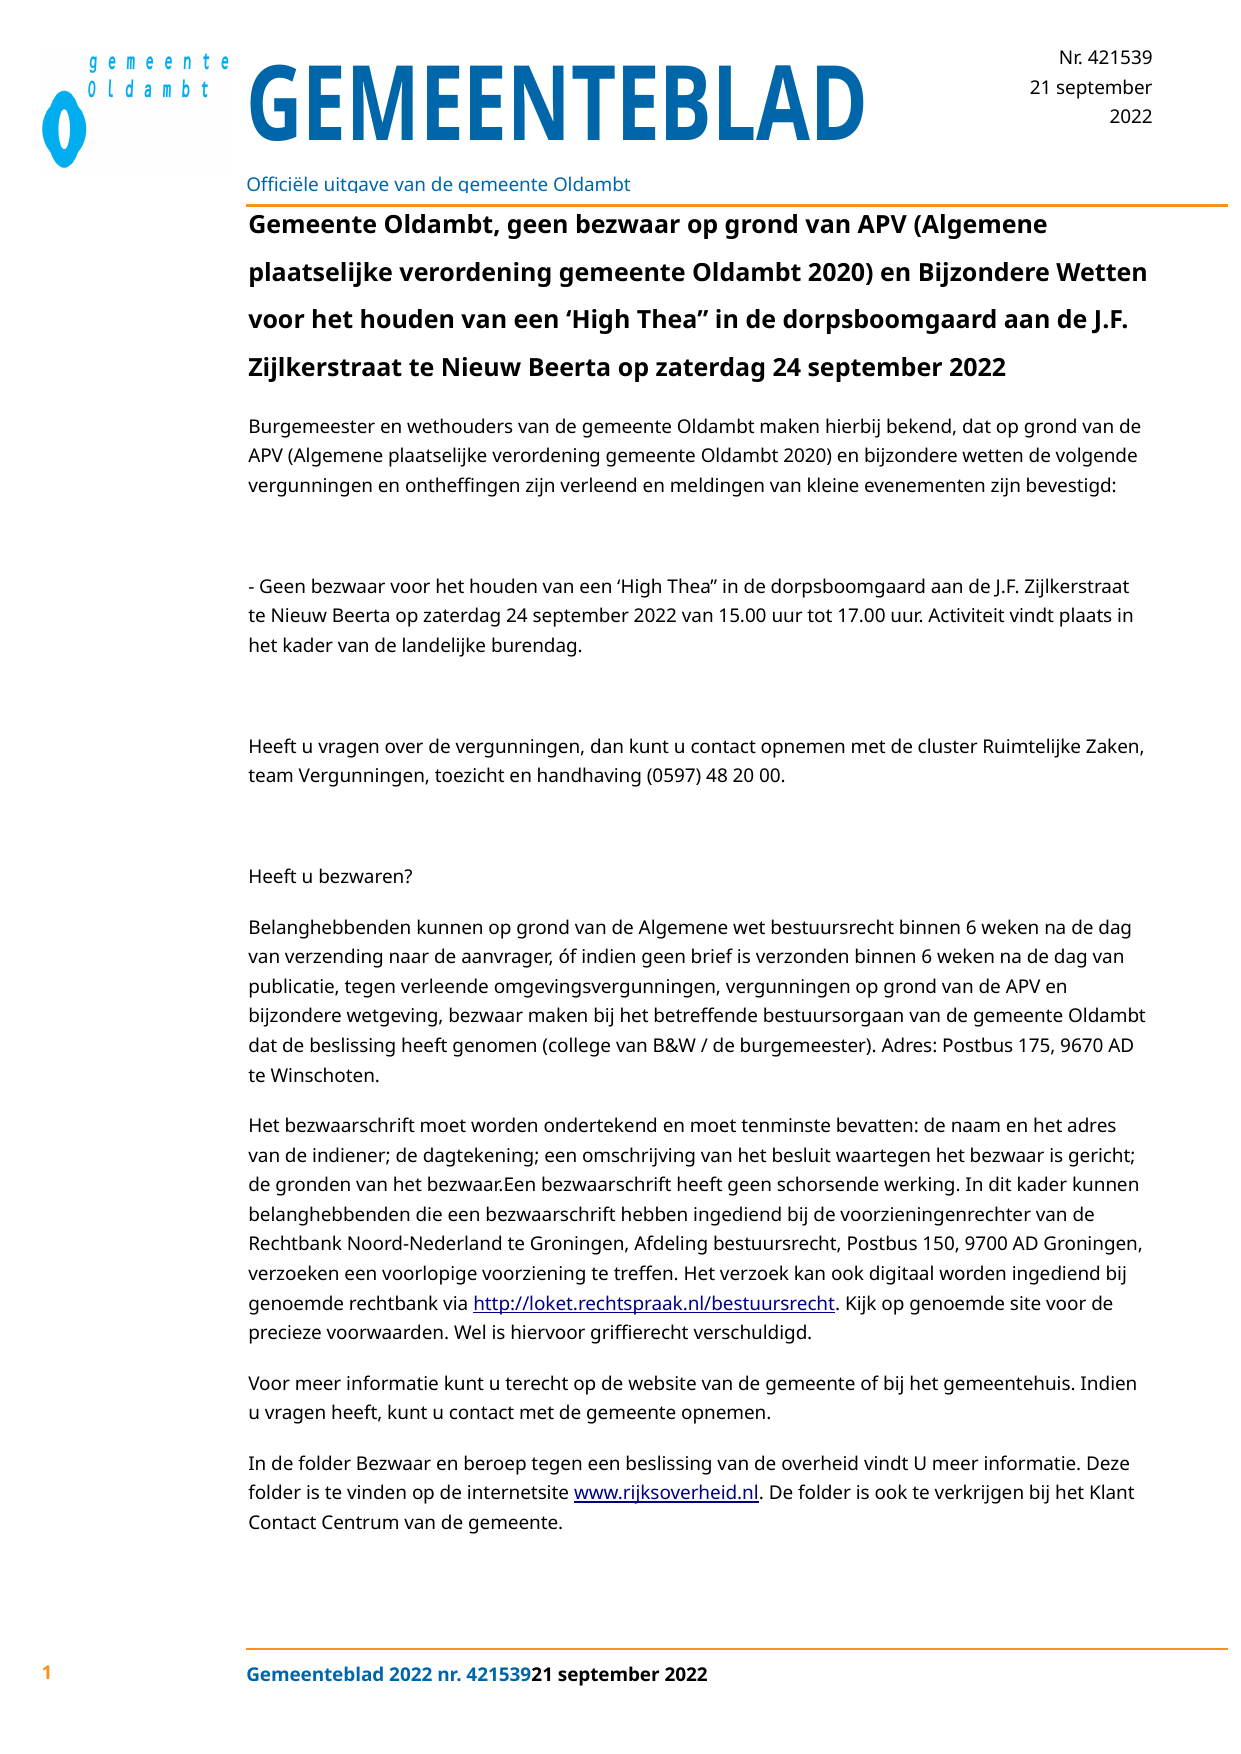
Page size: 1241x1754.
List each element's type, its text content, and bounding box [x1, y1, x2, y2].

text Burgemeester en wethouders van de gemeente Oldambt maken hierbij bekend, dat op grond van de APV (Algemene plaatselijke verordening gemeente Oldambt 2020) en bijzondere wetten de volgende vergunningen en ontheffingen zijn verleend en meldingen van kleine evenementen zijn bevestigd: [248, 413, 1152, 498]
text Heeft u vragen over de vergunningen, dan kunt u contact opnemen met de cluster Ruimtelijke Zaken, team Vergunningen, toezicht en handhaving (0597) 48 20 00. [248, 733, 1152, 788]
text Het bezwaarschrift moet worden ondertekend en moet tenminste bevatten: de naam en het adres van de indiener; de dagtekening; een omschrijving van het besluit waartegen het bezwaar is gericht; de gronden van het bezwaar.Een bezwaarschrift heeft geen schorsende werking. In dit kader kunnen belanghebbenden die een bezwaarschrift hebben ingediend bij de voorzieningenrechter van de Rechtbank Noord-Nederland te Groningen, Afdeling bestuursrecht, Postbus 150, 9700 AD Groningen, verzoeken een voorlopige voorziening te treffen. Het verzoek kan ook digitaal worden ingediend bij genoemde rechtbank via http://loket.rechtspraak.nl/bestuursrecht. Kijk op genoemde site voor de precieze voorwaarden. Wel is hiervoor griffierecht verschuldigd. [248, 1112, 1152, 1345]
text Heeft u bezwaren? [248, 863, 1152, 889]
picture [41, 47, 231, 172]
text Gemeente Oldambt, geen bezwaar op grond van APV (Algemene plaatselijke verordening gemeente Oldambt 2020) en Bijzondere Wetten voor het houden van een ‘High Thea” in de dorpsboomgaard aan de J.F. Zijlkerstraat te Nieuw Beerta op zaterdag 24 september 2022 [248, 207, 1152, 384]
text In de folder Bezwaar en beroep tegen een beslissing van de overheid vindt U meer informatie. Deze folder is te vinden op de internetsite www.rijksoverheid.nl. De folder is ook te verkrijgen bij het Klant Contact Centrum van de gemeente. [248, 1450, 1152, 1535]
text Belanghebbenden kunnen op grond van de Algemene wet bestuursrecht binnen 6 weken na de dag van verzending naar de aanvrager, óf indien geen brief is verzonden binnen 6 weken na de dag van publicatie, tegen verleende omgevingsvergunningen, vergunningen op grond van de APV en bijzondere wetgeving, bezwaar maken bij het betreffende bestuursorgaan van de gemeente Oldambt dat de beslissing heeft genomen (college van B&W / de burgemeester). Adres: Postbus 175, 9670 AD te Winschoten. [248, 914, 1152, 1088]
text - Geen bezwaar voor het houden van een ‘High Thea” in de dorpsboomgaard aan de J.F. Zijlkerstraat te Nieuw Beerta op zaterdag 24 september 2022 van 15.00 uur tot 17.00 uur. Activiteit vindt plaats in het kader van de landelijke burendag. [248, 573, 1152, 658]
text Voor meer informatie kunt u terecht op de website van de gemeente of bij het gemeentehuis. Indien u vragen heeft, kunt u contact met de gemeente opnemen. [248, 1370, 1152, 1425]
